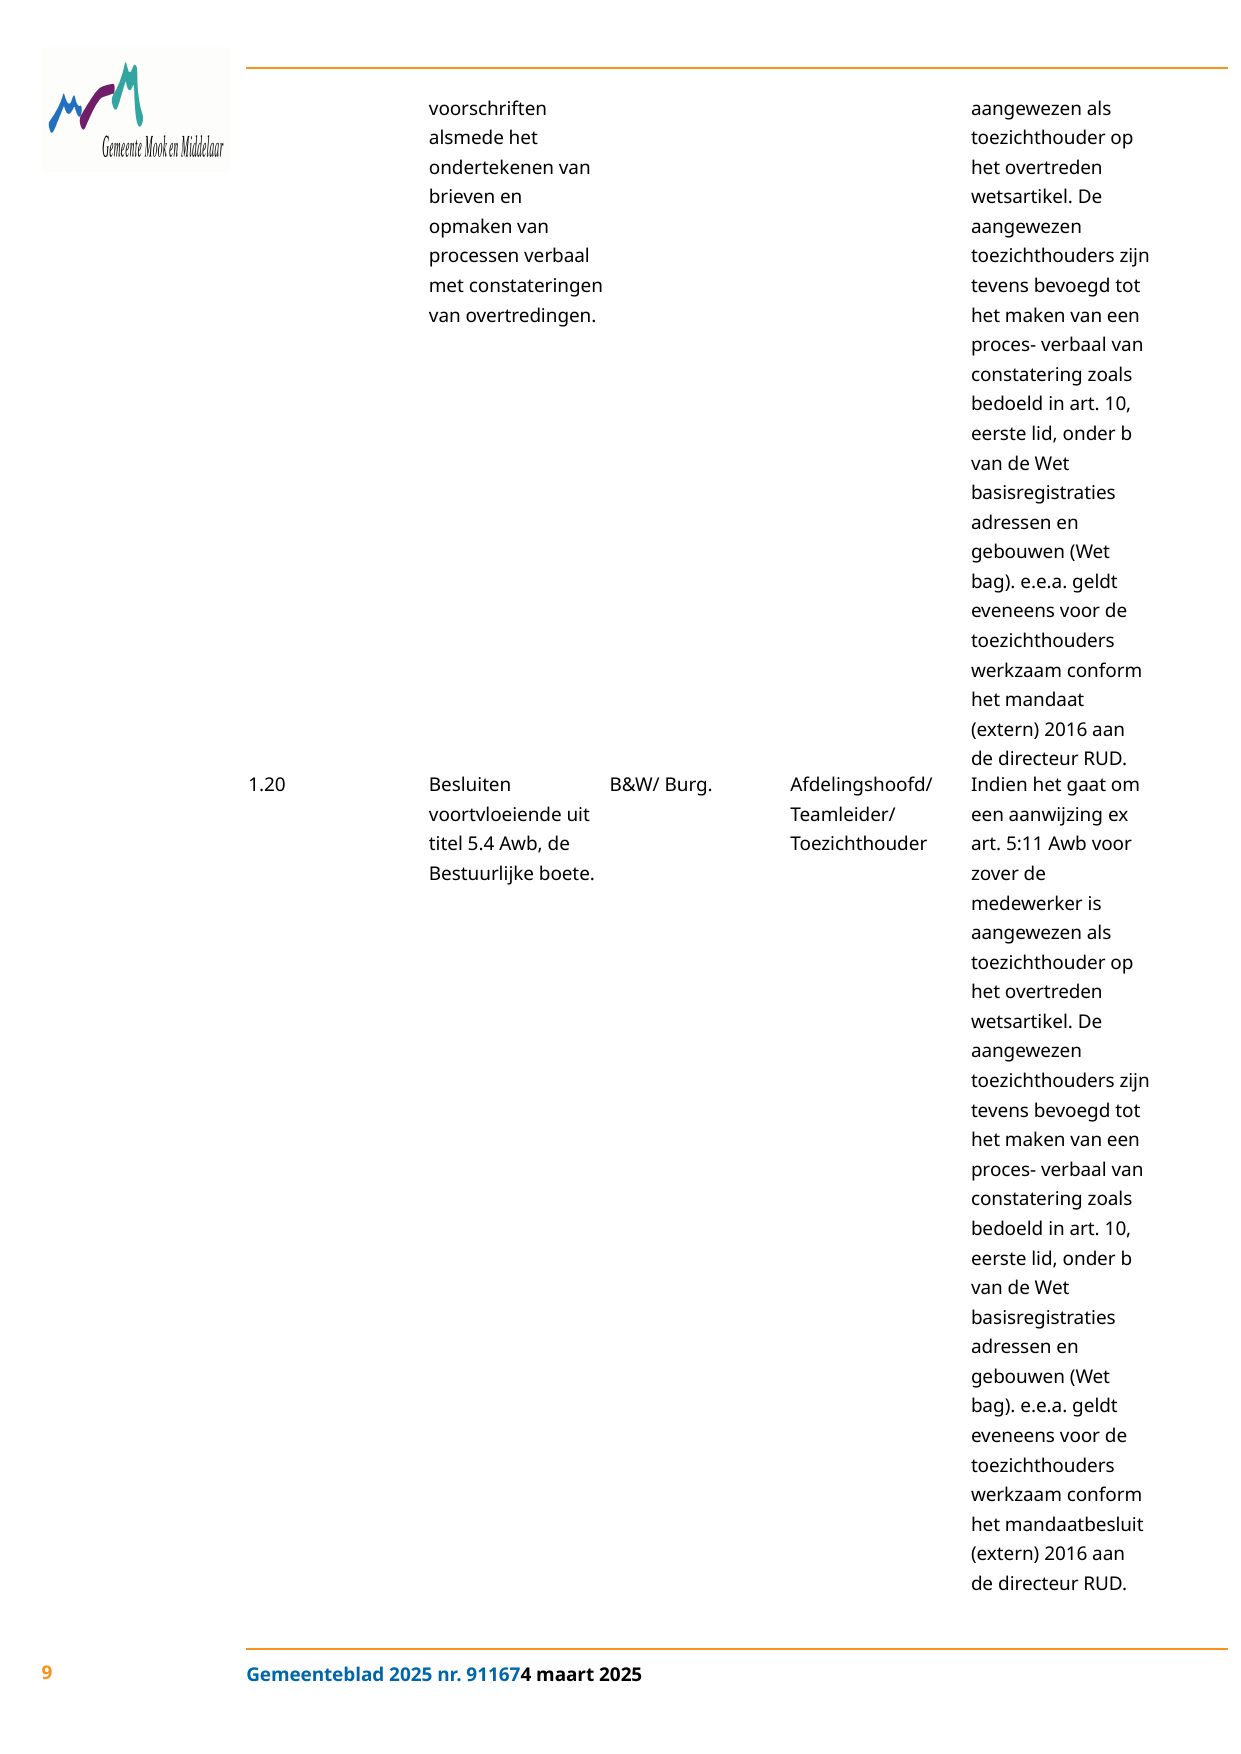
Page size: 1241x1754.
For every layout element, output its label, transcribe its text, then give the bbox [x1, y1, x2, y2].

table_cell 1.20 [248, 771, 429, 1596]
table_cell Indien het gaat om een aanwijzing ex art. 5:11 Awb voor zover de medewerker is aangewezen als toezichthouder op het overtreden wetsartikel. De aangewezen toezichthouders zijn tevens bevoegd tot het maken van een proces- verbaal van constatering zoals bedoeld in art. 10, eerste lid, onder b van de Wet basisregistraties adressen en gebouwen (Wet bag). e.e.a. geldt eveneens voor de toezichthouders werkzaam conform het mandaatbesluit (extern) 2016 aan de directeur RUD. [971, 771, 1152, 1596]
table_cell [609, 95, 790, 771]
table_cell B&W/ Burg. [609, 771, 790, 1596]
table_cell Besluiten voortvloeiende uit titel 5.4 Awb, de Bestuurlijke boete. [429, 771, 609, 1596]
table_cell Afdelingshoofd/Teamleider/Toezichthouder [790, 771, 971, 1596]
table_cell [248, 95, 429, 771]
picture [41, 47, 231, 172]
table_cell [790, 95, 971, 771]
table_cell aangewezen als toezichthouder op het overtreden wetsartikel. De aangewezen toezichthouders zijn tevens bevoegd tot het maken van een proces- verbaal van constatering zoals bedoeld in art. 10, eerste lid, onder b van de Wet basisregistraties adressen en gebouwen (Wet bag). e.e.a. geldt eveneens voor de toezichthouders werkzaam conform het mandaat (extern) 2016 aan de directeur RUD. [971, 95, 1152, 771]
table_cell voorschriften alsmede het ondertekenen van brieven en opmaken van processen verbaal met constateringen van overtredingen. [429, 95, 609, 771]
